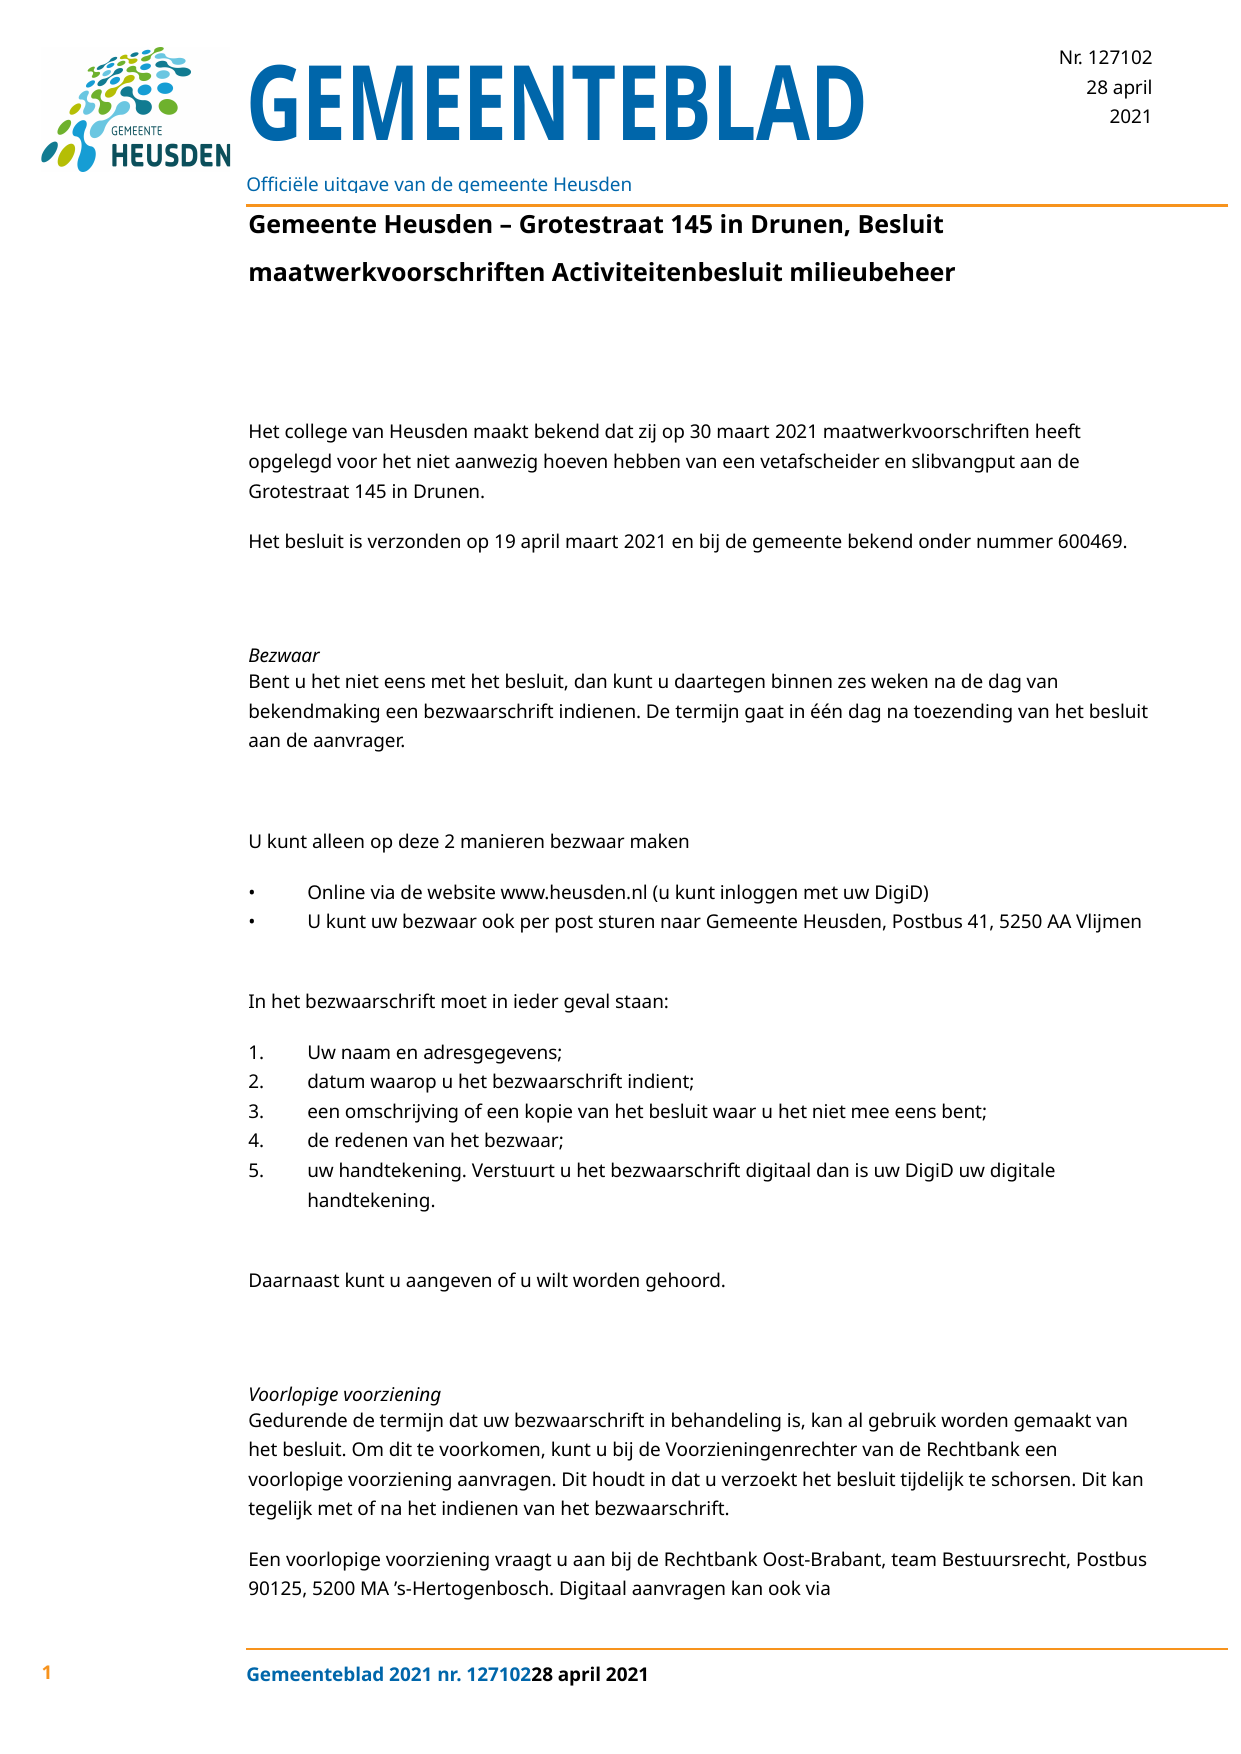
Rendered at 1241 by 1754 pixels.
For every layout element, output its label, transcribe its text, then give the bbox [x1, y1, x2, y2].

list uw handtekening. Verstuurt u het bezwaarschrift digitaal dan is uw DigiD uw digitale handtekening. [248, 1157, 1152, 1212]
text Gedurende de termijn dat uw bezwaarschrift in behandeling is, kan al gebruik worden gemaakt van het besluit. Om dit te voorkomen, kunt u bij de Voorzieningenrechter van de Rechtbank een voorlopige voorziening aanvragen. Dit houdt in dat u verzoekt het besluit tijdelijk te schorsen. Dit kan tegelijk met of na het indienen van het bezwaarschrift. [248, 1407, 1152, 1521]
list datum waarop u het bezwaarschrift indient; [248, 1068, 1152, 1094]
text U kunt alleen op deze 2 manieren bezwaar maken [248, 828, 1152, 854]
text Gemeente Heusden – Grotestraat 145 in Drunen, Besluit maatwerkvoorschriften Activiteitenbesluit milieubeheer [248, 207, 1152, 288]
text Voorlopige voorziening [248, 1381, 1152, 1407]
text Het college van Heusden maakt bekend dat zij op 30 maart 2021 maatwerkvoorschriften heeft opgelegd voor het niet aanwezig hoeven hebben van een vetafscheider en slibvangput aan de Grotestraat 145 in Drunen. [248, 419, 1152, 504]
list U kunt uw bezwaar ook per post sturen naar Gemeente Heusden, Postbus 41, 5250 AA Vlijmen [248, 908, 1152, 934]
text Daarnaast kunt u aangeven of u wilt worden gehoord. [248, 1267, 1152, 1292]
text Bent u het niet eens met het besluit, dan kunt u daartegen binnen zes weken na de dag van bekendmaking een bezwaarschrift indienen. De termijn gaat in één dag na toezending van het besluit aan de aanvrager. [248, 668, 1152, 753]
list de redenen van het bezwaar; [248, 1128, 1152, 1153]
text Een voorlopige voorziening vraagt u aan bij de Rechtbank Oost-Brabant, team Bestuursrecht, Postbus 90125, 5200 MA ’s-Hertogenbosch. Digitaal aanvragen kan ook via [248, 1546, 1152, 1601]
text Het besluit is verzonden op 19 april maart 2021 en bij de gemeente bekend onder nummer 600469. [248, 528, 1152, 554]
text In het bezwaarschrift moet in ieder geval staan: [248, 988, 1152, 1014]
list een omschrijving of een kopie van het besluit waar u het niet mee eens bent; [248, 1098, 1152, 1124]
picture [41, 47, 231, 172]
list Uw naam en adresgegevens; [248, 1039, 1152, 1064]
list Online via de website www.heusden.nl (u kunt inloggen met uw DigiD) [248, 879, 1152, 904]
text Bezwaar [248, 643, 1152, 668]
